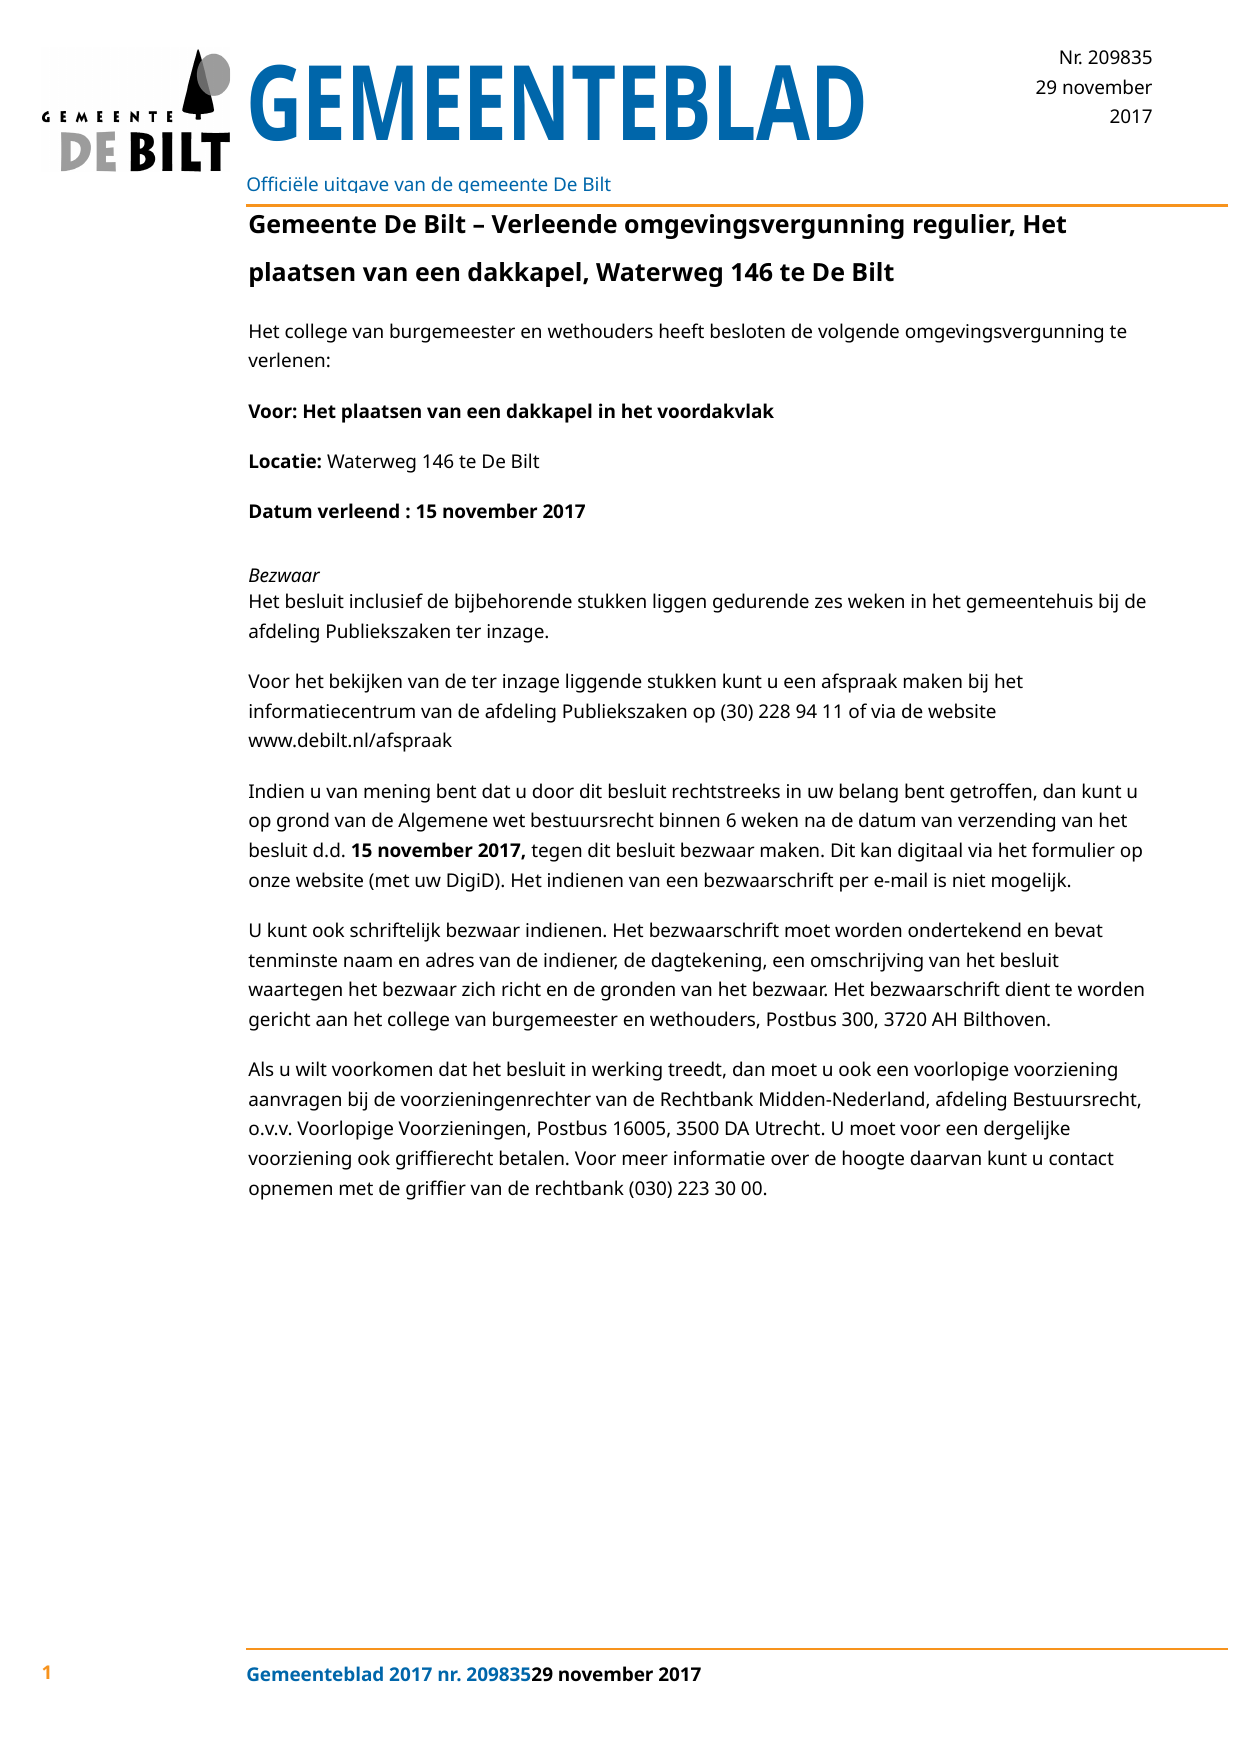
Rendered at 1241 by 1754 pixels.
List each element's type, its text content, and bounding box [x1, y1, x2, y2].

picture [41, 47, 231, 172]
text U kunt ook schriftelijk bezwaar indienen. Het bezwaarschrift moet worden ondertekend en bevat tenminste naam en adres van de indiener, de dagtekening, een omschrijving van het besluit waartegen het bezwaar zich richt en de gronden van het bezwaar. Het bezwaarschrift dient te worden gericht aan het college van burgemeester en wethouders, Postbus 300, 3720 AH Bilthoven. [248, 917, 1152, 1032]
text Locatie: Waterweg 146 te De Bilt [248, 448, 1152, 474]
text Voor: Het plaatsen van een dakkapel in het voordakvlak [248, 398, 1152, 424]
text Gemeente De Bilt – Verleende omgevingsvergunning regulier, Het plaatsen van een dakkapel, Waterweg 146 te De Bilt [248, 207, 1152, 288]
text Het besluit inclusief de bijbehorende stukken liggen gedurende zes weken in het gemeentehuis bij de afdeling Publiekszaken ter inzage. [248, 588, 1152, 644]
text Als u wilt voorkomen dat het besluit in werking treedt, dan moet u ook een voorlopige voorziening aanvragen bij de voorzieningenrechter van de Rechtbank Midden-Nederland, afdeling Bestuursrecht, o.v.v. Voorlopige Voorzieningen, Postbus 16005, 3500 DA Utrecht. U moet voor een dergelijke voorziening ook griffierecht betalen. Voor meer informatie over de hoogte daarvan kunt u contact opnemen met de griffier van de rechtbank (030) 223 30 00. [248, 1056, 1152, 1200]
text Datum verleend : 15 november 2017 [248, 499, 1152, 524]
text Het college van burgemeester en wethouders heeft besloten de volgende omgevingsvergunning te verlenen: [248, 318, 1152, 373]
text Voor het bekijken van de ter inzage liggende stukken kunt u een afspraak maken bij het informatiecentrum van de afdeling Publiekszaken op (30) 228 94 11 of via de website www.debilt.nl/afspraak [248, 668, 1152, 753]
text Indien u van mening bent dat u door dit besluit rechtstreeks in uw belang bent getroffen, dan kunt u op grond van de Algemene wet bestuursrecht binnen 6 weken na de datum van verzending van het besluit d.d. 15 november 2017, tegen dit besluit bezwaar maken. Dit kan digitaal via het formulier op onze website (met uw DigiD). Het indienen van een bezwaarschrift per e-mail is niet mogelijk. [248, 778, 1152, 892]
text Bezwaar [248, 563, 1152, 588]
